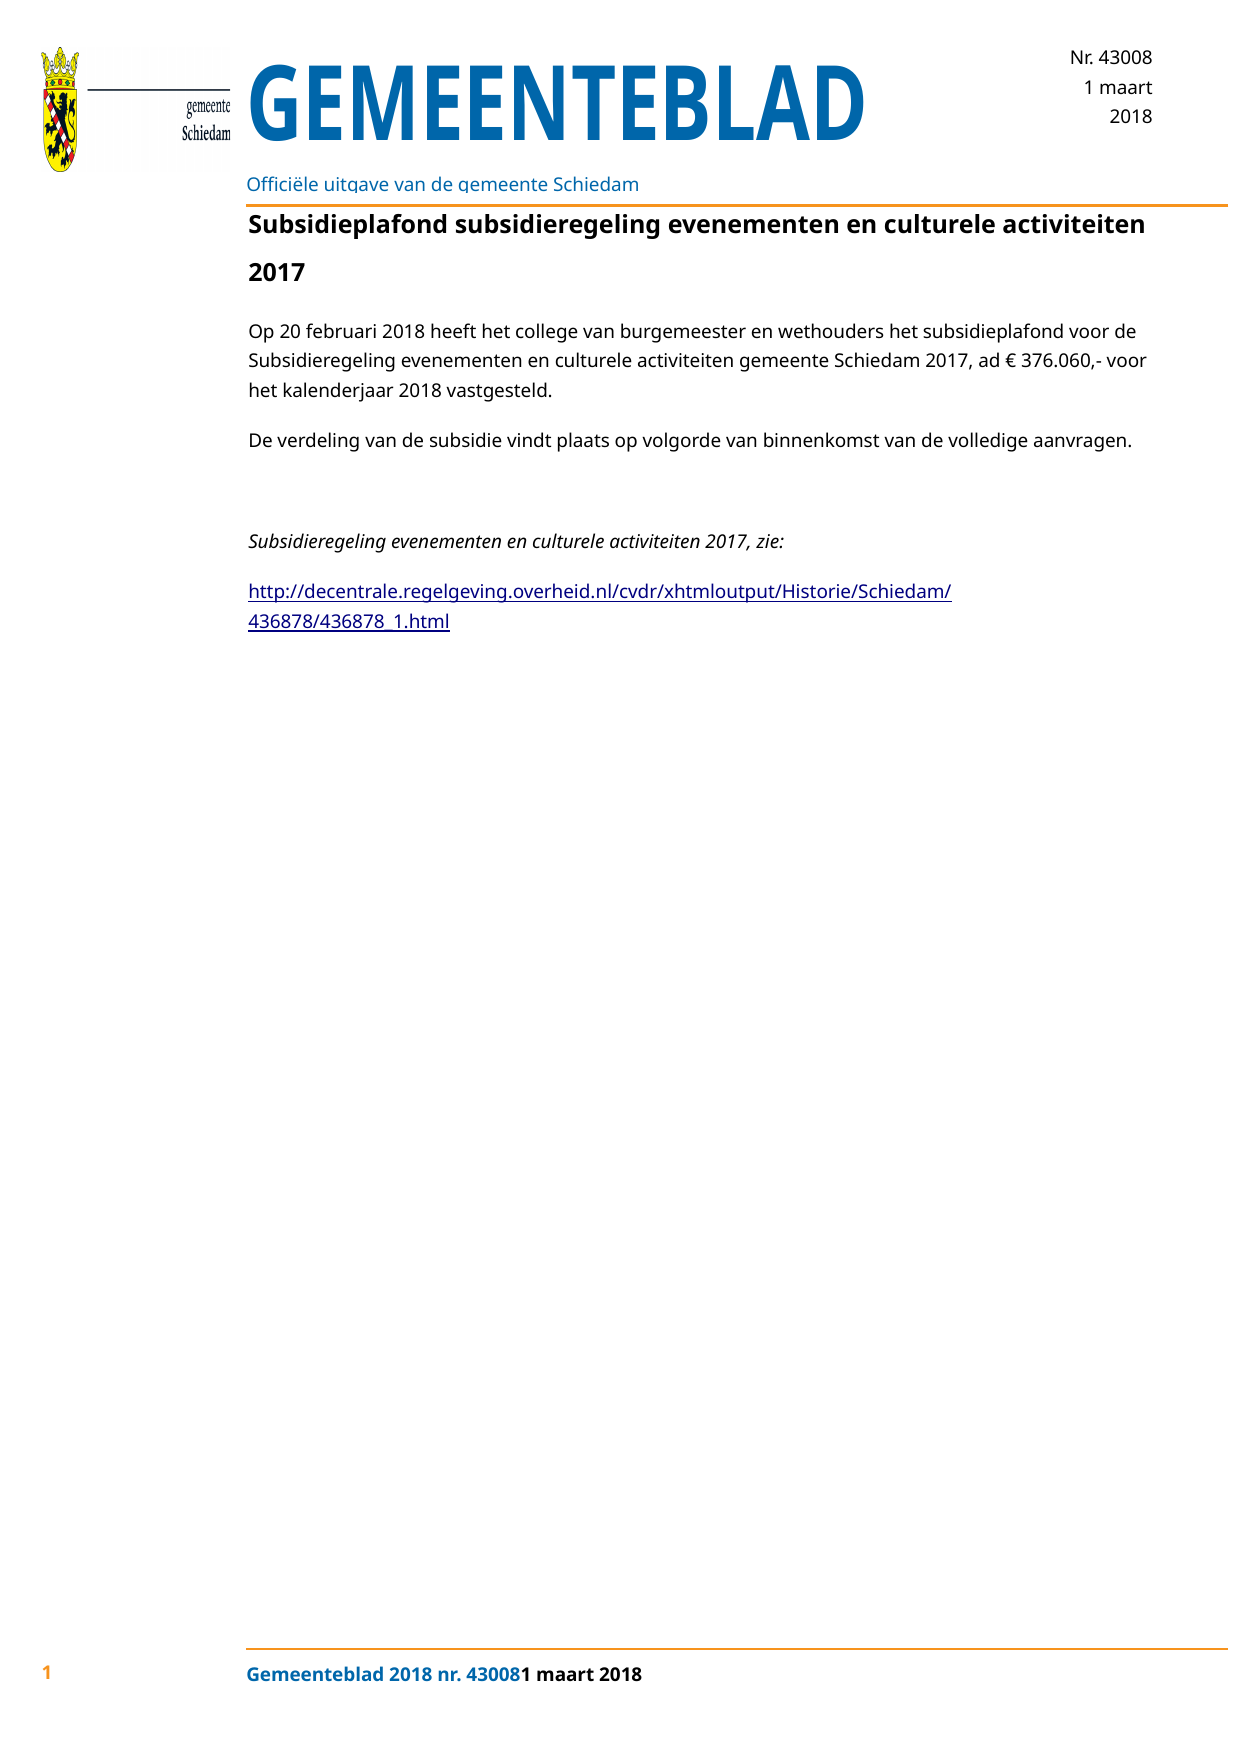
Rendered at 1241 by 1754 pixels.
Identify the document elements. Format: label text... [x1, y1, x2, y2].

text http://decentrale.regelgeving.overheid.nl/cvdr/xhtmloutput/Historie/Schiedam/436878/436878_1.html [248, 579, 1152, 634]
text Subsidieregeling evenementen en culturele activiteiten 2017, zie: [248, 528, 1152, 554]
text De verdeling van de subsidie vindt plaats op volgorde van binnenkomst van de volledige aanvragen. [248, 427, 1152, 453]
text Op 20 februari 2018 heeft het college van burgemeester en wethouders het subsidieplafond voor de Subsidieregeling evenementen en culturele activiteiten gemeente Schiedam 2017, ad € 376.060,- voor het kalenderjaar 2018 vastgesteld. [248, 318, 1152, 403]
text Subsidieplafond subsidieregeling evenementen en culturele activiteiten 2017 [248, 207, 1152, 288]
picture [41, 47, 231, 172]
